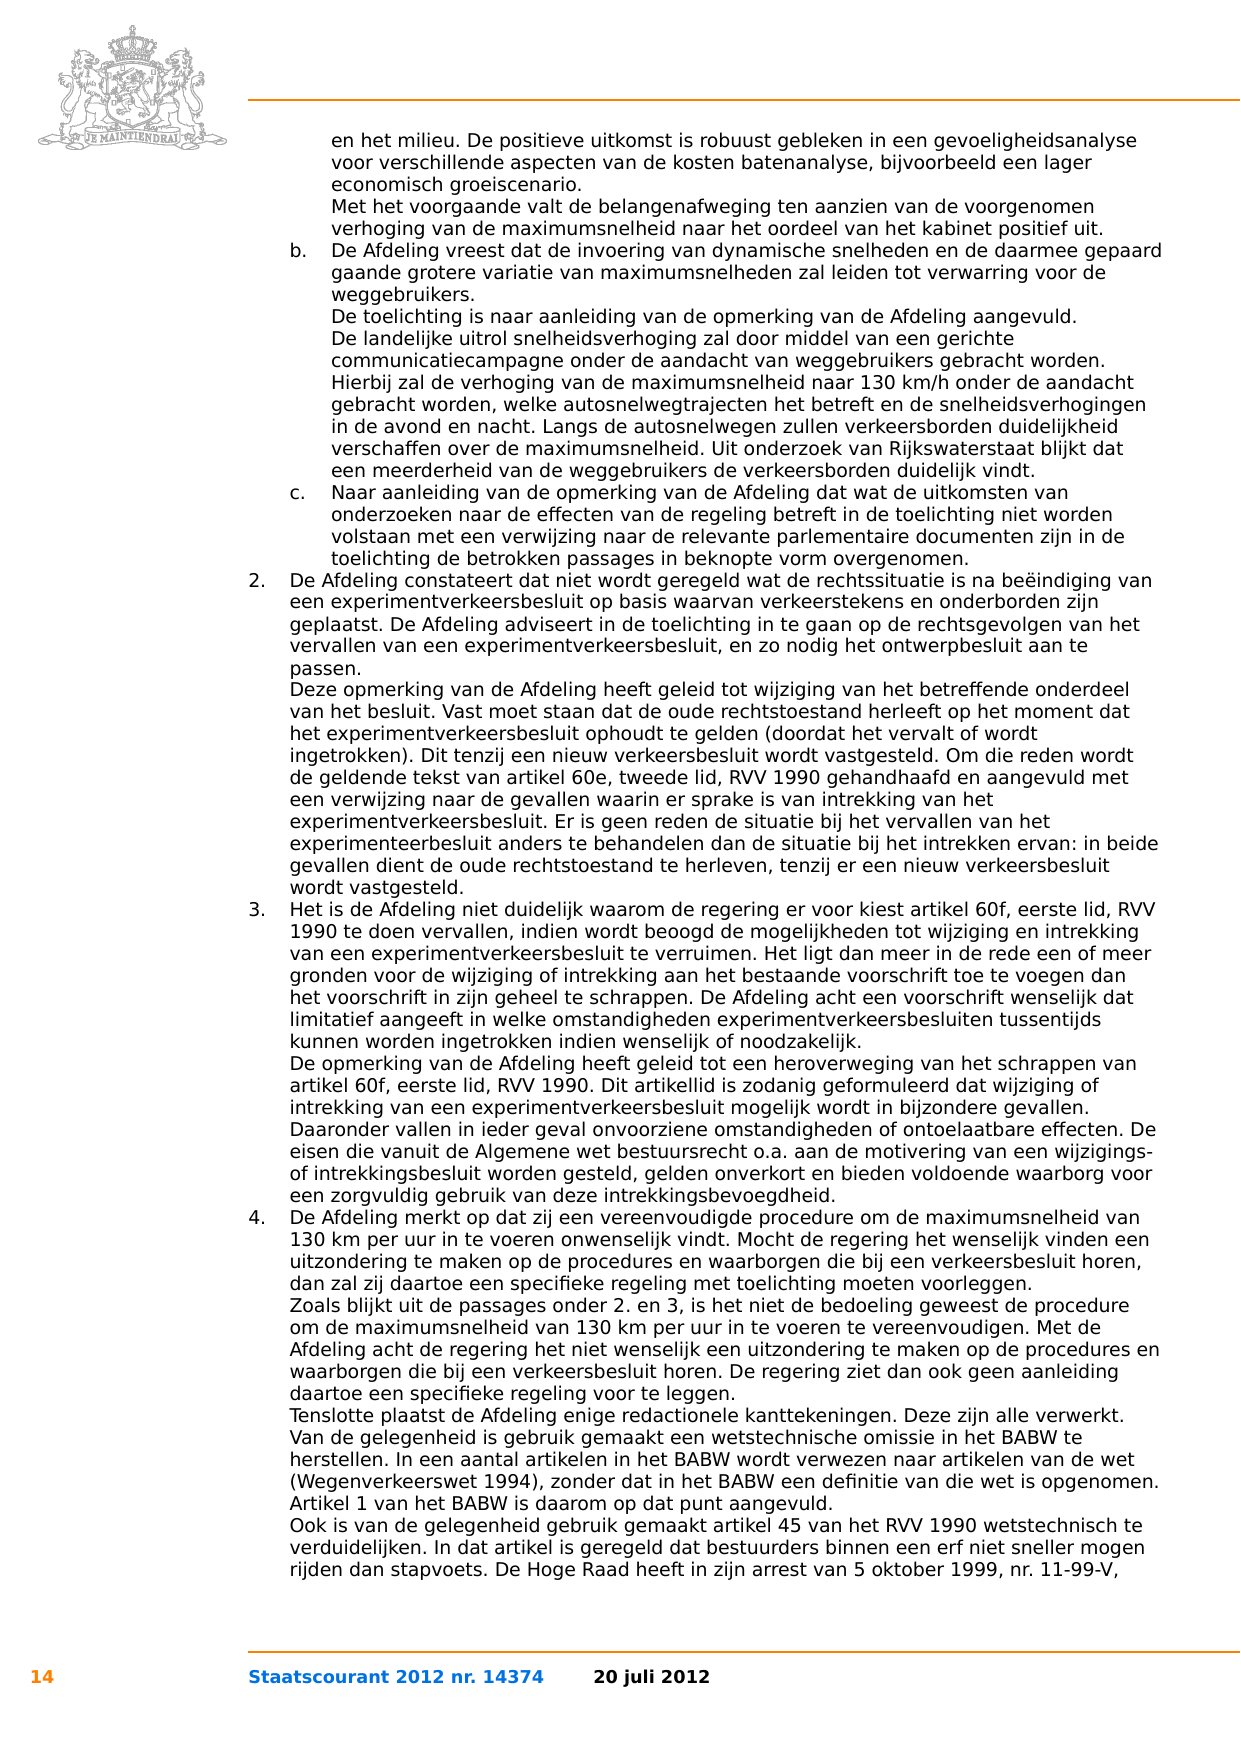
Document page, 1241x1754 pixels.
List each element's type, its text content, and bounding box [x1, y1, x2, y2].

text De landelijke uitrol snelheidsverhoging zal door middel van een gerichte communicatiecampagne onder de aandacht van weggebruikers gebracht worden. Hierbij zal de verhoging van de maximumsnelheid naar 130 km/h onder de aandacht gebracht worden, welke autosnelwegtrajecten het betreft en de snelheidsverhogingen in de avond en nacht. Langs de autosnelwegen zullen verkeersborden duidelijkheid verschaffen over de maximumsnelheid. Uit onderzoek van Rijkswaterstaat blijkt dat een meerderheid van de weggebruikers de verkeersborden duidelijk vindt. [331, 328, 1163, 482]
text Zoals blijkt uit de passages onder 2. en 3, is het niet de bedoeling geweest de procedure om de maximumsnelheid van 130 km per uur in te voeren te vereenvoudigen. Met de Afdeling acht de regering het niet wenselijk een uitzondering te maken op de procedures en waarborgen die bij een verkeersbesluit horen. De regering ziet dan ook geen aanleiding daartoe een specifieke regeling voor te leggen. [289, 1295, 1163, 1405]
text c. Naar aanleiding van de opmerking van de Afdeling dat wat de uitkomsten van onderzoeken naar de effecten van de regeling betreft in de toelichting niet worden volstaan met een verwijzing naar de relevante parlementaire documenten zijn in de toelichting de betrokken passages in beknopte vorm overgenomen. [289, 482, 1163, 569]
text 4. De Afdeling merkt op dat zij een vereenvoudigde procedure om de maximumsnelheid van 130 km per uur in te voeren onwenselijk vindt. Mocht de regering het wenselijk vinden een uitzondering te maken op de procedures en waarborgen die bij een verkeersbesluit horen, dan zal zij daartoe een specifieke regeling met toelichting moeten voorleggen. [248, 1207, 1163, 1295]
text 3. Het is de Afdeling niet duidelijk waarom de regering er voor kiest artikel 60f, eerste lid, RVV 1990 te doen vervallen, indien wordt beoogd de mogelijkheden tot wijziging en intrekking van een experimentverkeersbesluit te verruimen. Het ligt dan meer in de rede een of meer gronden voor de wijziging of intrekking aan het bestaande voorschrift toe te voegen dan het voorschrift in zijn geheel te schrappen. De Afdeling acht een voorschrift wenselijk dat limitatief aangeeft in welke omstandigheden experimentverkeersbesluiten tussentijds kunnen worden ingetrokken indien wenselijk of noodzakelijk. [248, 899, 1163, 1053]
text Van de gelegenheid is gebruik gemaakt een wetstechnische omissie in het BABW te herstellen. In een aantal artikelen in het BABW wordt verwezen naar artikelen van de wet (Wegenverkeerswet 1994), zonder dat in het BABW een definitie van die wet is opgenomen. Artikel 1 van het BABW is daarom op dat punt aangevuld. [289, 1427, 1163, 1514]
picture [38, 25, 227, 150]
text 2. De Afdeling constateert dat niet wordt geregeld wat de rechtssituatie is na beëindiging van een experimentverkeersbesluit op basis waarvan verkeerstekens en onderborden zijn geplaatst. De Afdeling adviseert in de toelichting in te gaan op de rechtsgevolgen van het vervallen van een experimentverkeersbesluit, en zo nodig het ontwerpbesluit aan te passen. [248, 569, 1163, 679]
text De toelichting is naar aanleiding van de opmerking van de Afdeling aangevuld. [331, 306, 1163, 328]
text Deze opmerking van de Afdeling heeft geleid tot wijziging van het betreffende onderdeel van het besluit. Vast moet staan dat de oude rechtstoestand herleeft op het moment dat het experimentverkeersbesluit ophoudt te gelden (doordat het vervalt of wordt ingetrokken). Dit tenzij een nieuw verkeersbesluit wordt vastgesteld. Om die reden wordt de geldende tekst van artikel 60e, tweede lid, RVV 1990 gehandhaafd en aangevuld met een verwijzing naar de gevallen waarin er sprake is van intrekking van het experimentverkeersbesluit. Er is geen reden de situatie bij het vervallen van het experimenteerbesluit anders te behandelen dan de situatie bij het intrekken ervan: in beide gevallen dient de oude rechtstoestand te herleven, tenzij er een nieuw verkeersbesluit wordt vastgesteld. [289, 679, 1163, 899]
text Met het voorgaande valt de belangenafweging ten aanzien van de voorgenomen verhoging van de maximumsnelheid naar het oordeel van het kabinet positief uit. [331, 196, 1163, 240]
text Tenslotte plaatst de Afdeling enige redactionele kanttekeningen. Deze zijn alle verwerkt. [289, 1405, 1163, 1427]
text b. De Afdeling vreest dat de invoering van dynamische snelheden en de daarmee gepaard gaande grotere variatie van maximumsnelheden zal leiden tot verwarring voor de weggebruikers. [289, 240, 1163, 306]
text Ook is van de gelegenheid gebruik gemaakt artikel 45 van het RVV 1990 wetstechnisch te verduidelijken. In dat artikel is geregeld dat bestuurders binnen een erf niet sneller mogen rijden dan stapvoets. De Hoge Raad heeft in zijn arrest van 5 oktober 1999, nr. 11-99-V, [289, 1514, 1163, 1581]
text en het milieu. De positieve uitkomst is robuust gebleken in een gevoeligheidsanalyse voor verschillende aspecten van de kosten batenanalyse, bijvoorbeeld een lager economisch groeiscenario. [331, 130, 1163, 196]
text De opmerking van de Afdeling heeft geleid tot een heroverweging van het schrappen van artikel 60f, eerste lid, RVV 1990. Dit artikellid is zodanig geformuleerd dat wijziging of intrekking van een experimentverkeersbesluit mogelijk wordt in bijzondere gevallen. Daaronder vallen in ieder geval onvoorziene omstandigheden of ontoelaatbare effecten. De eisen die vanuit de Algemene wet bestuursrecht o.a. aan de motivering van een wijzigings- of intrekkingsbesluit worden gesteld, gelden onverkort en bieden voldoende waarborg voor een zorgvuldig gebruik van deze intrekkingsbevoegdheid. [289, 1053, 1163, 1207]
